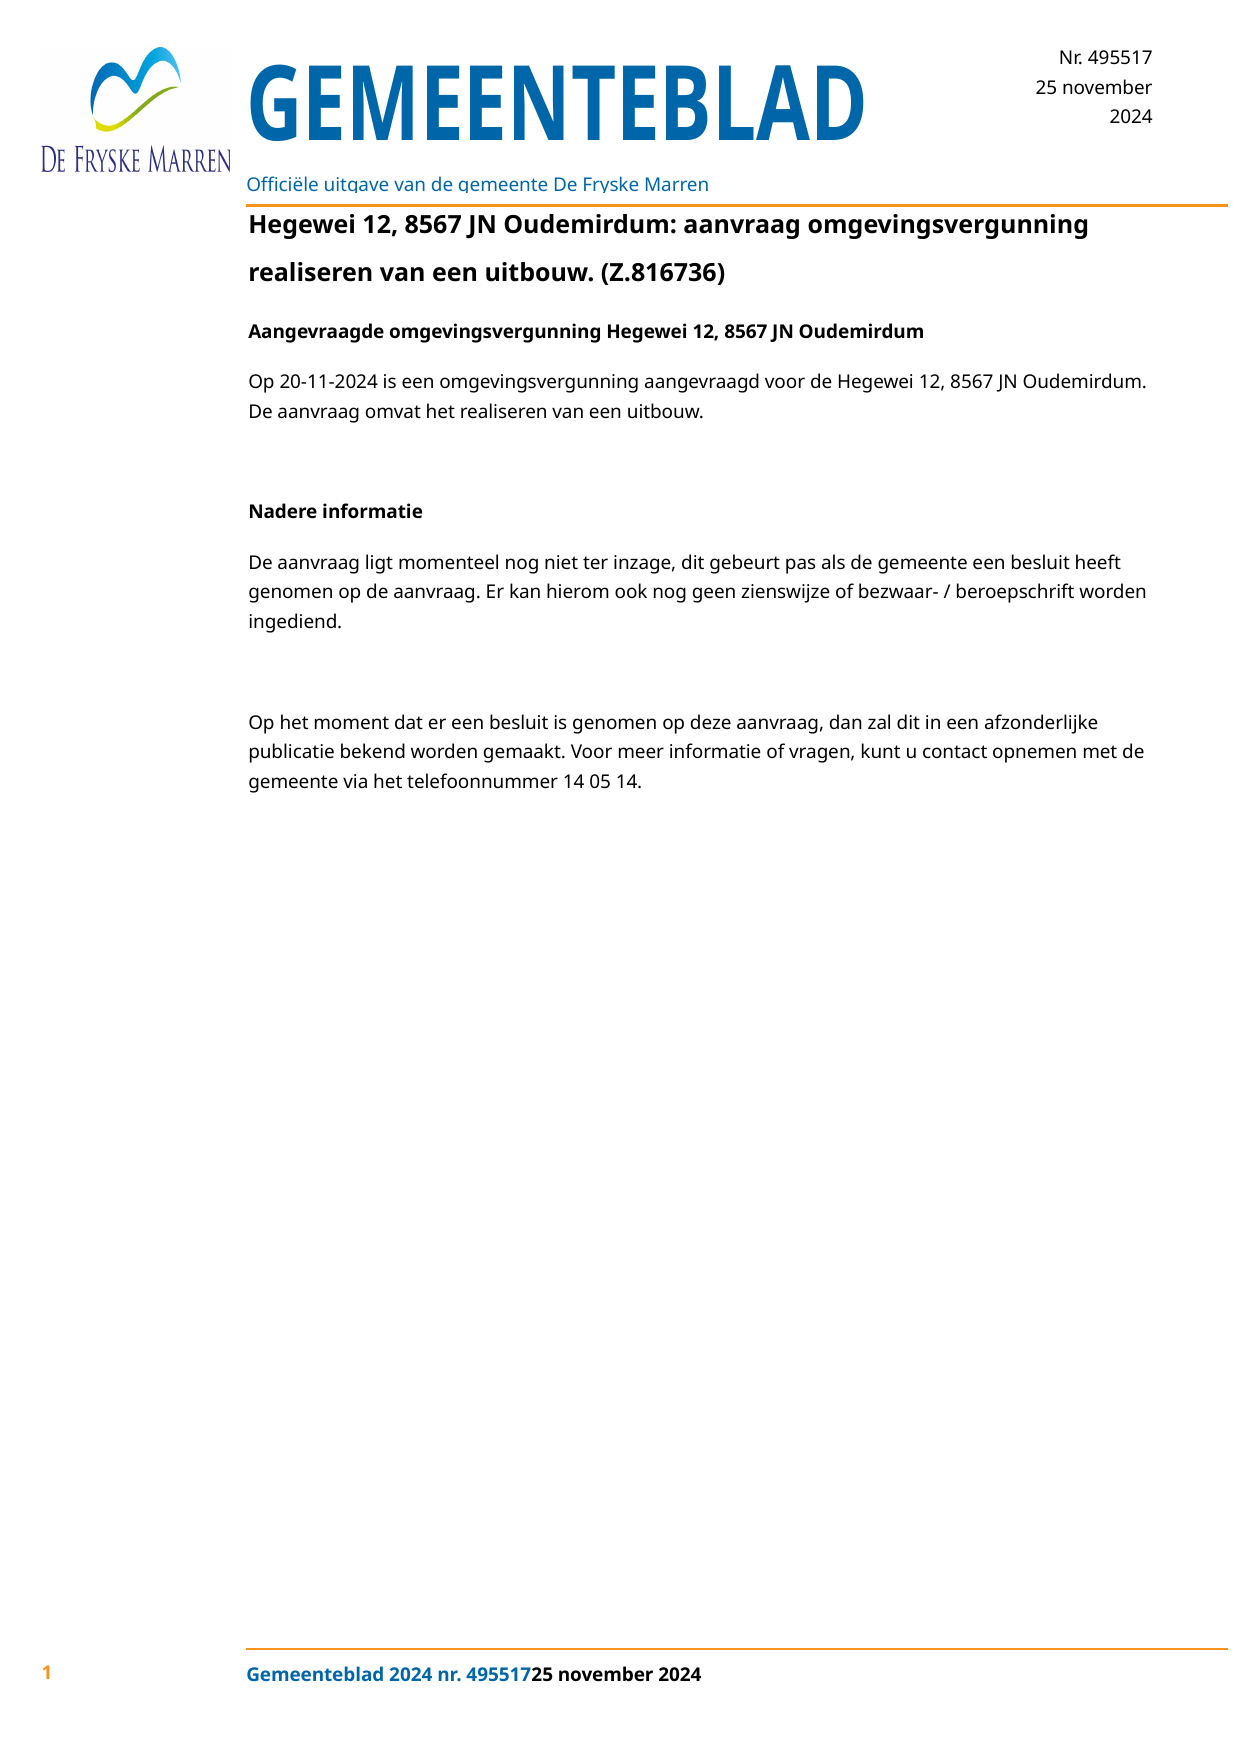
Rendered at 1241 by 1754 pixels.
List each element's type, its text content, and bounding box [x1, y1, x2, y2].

picture [41, 47, 231, 172]
text Nadere informatie [248, 499, 1152, 524]
text Op het moment dat er een besluit is genomen op deze aanvraag, dan zal dit in een afzonderlijke publicatie bekend worden gemaakt. Voor meer informatie of vragen, kunt u contact opnemen met de gemeente via het telefoonnummer 14 05 14. [248, 709, 1152, 794]
text Aangevraagde omgevingsvergunning Hegewei 12, 8567 JN Oudemirdum [248, 318, 1152, 344]
text De aanvraag ligt momenteel nog niet ter inzage, dit gebeurt pas als de gemeente een besluit heeft genomen op de aanvraag. Er kan hierom ook nog geen zienswijze of bezwaar- / beroepschrift worden ingediend. [248, 549, 1152, 634]
text Op 20-11-2024 is een omgevingsvergunning aangevraagd voor de Hegewei 12, 8567 JN Oudemirdum. De aanvraag omvat het realiseren van een uitbouw. [248, 368, 1152, 424]
text Hegewei 12, 8567 JN Oudemirdum: aanvraag omgevingsvergunning realiseren van een uitbouw. (Z.816736) [248, 207, 1152, 288]
